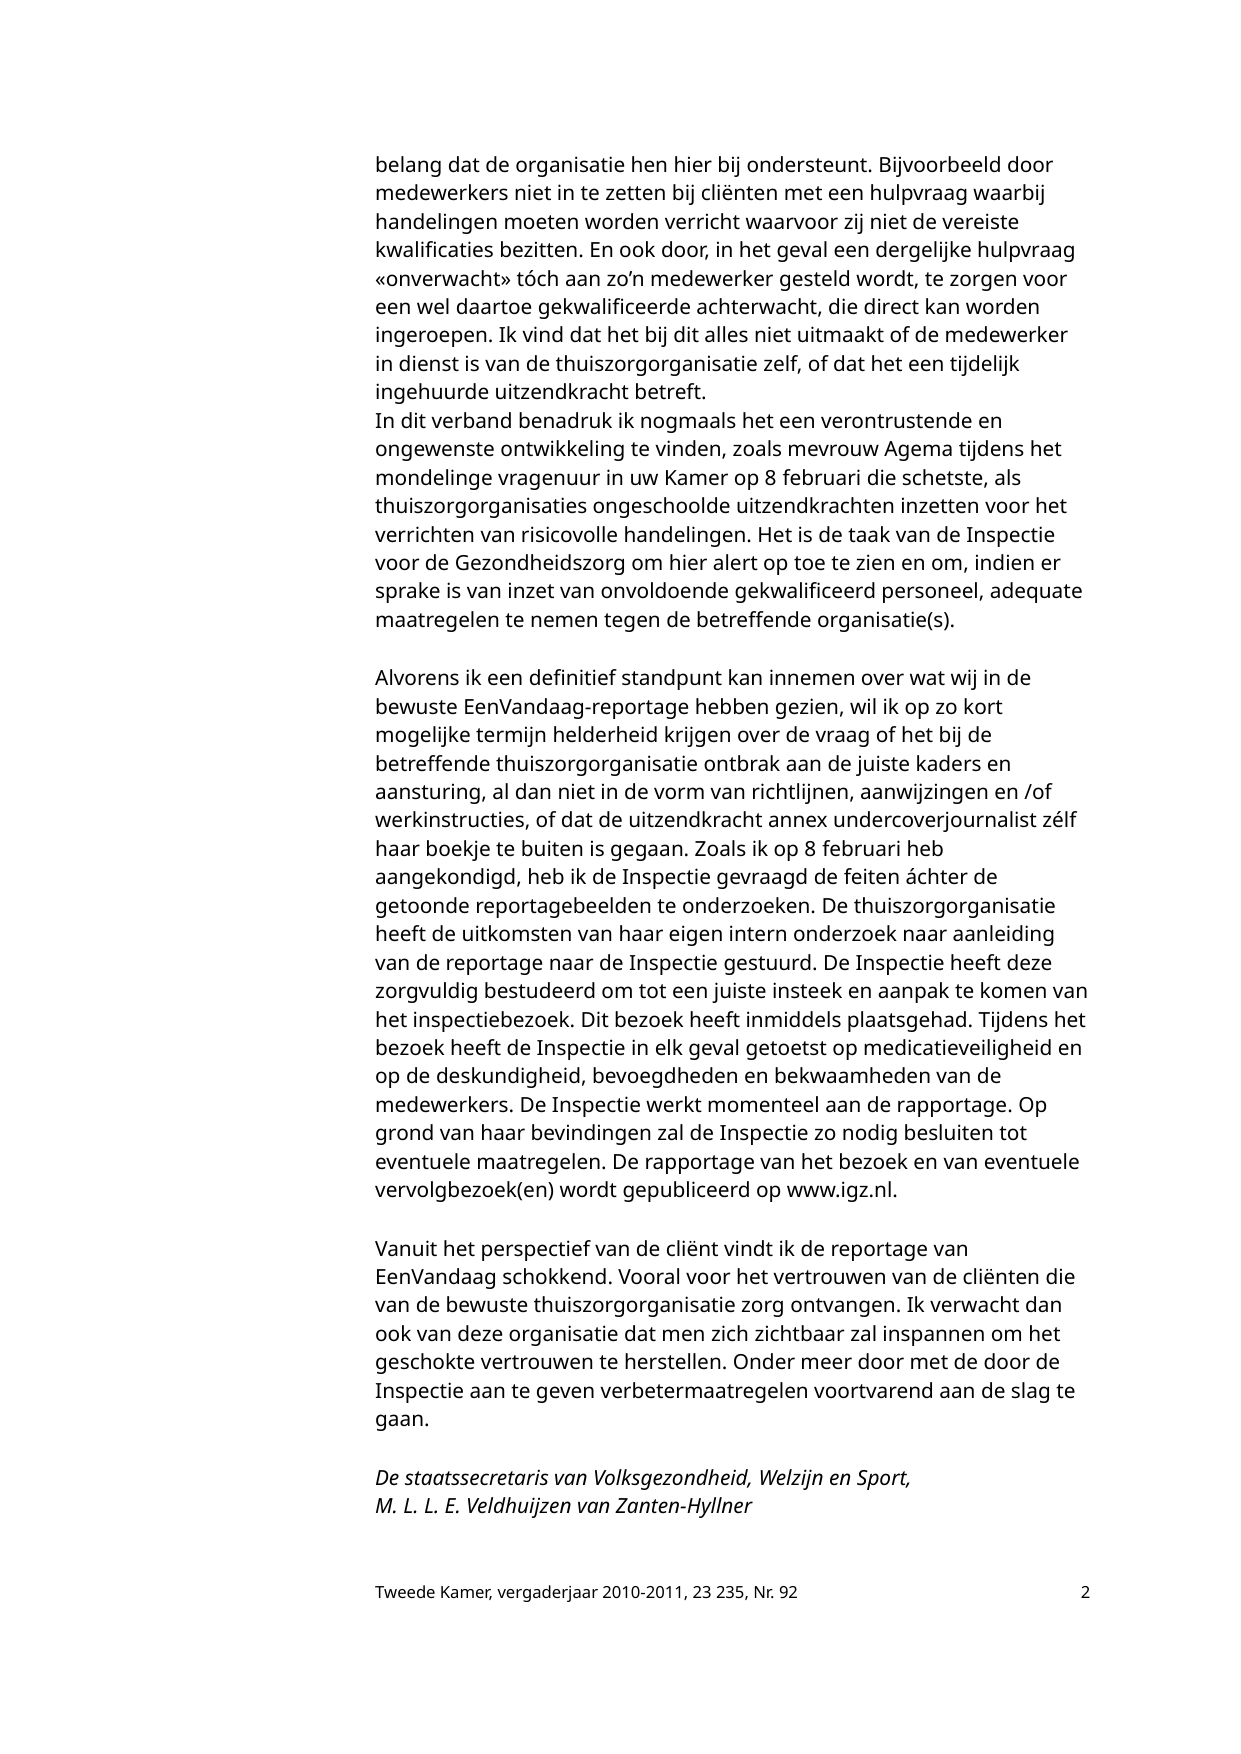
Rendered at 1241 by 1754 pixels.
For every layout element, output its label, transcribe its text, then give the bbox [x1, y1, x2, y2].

text Vanuit het perspectief van de cliënt vindt ik de reportage van EenVandaag schokkend. Vooral voor het vertrouwen van de cliënten die van de bewuste thuiszorgorganisatie zorg ontvangen. Ik verwacht dan ook van deze organisatie dat men zich zichtbaar zal inspannen om het geschokte vertrouwen te herstellen. Onder meer door met de door de Inspectie aan te geven verbetermaatregelen voortvarend aan de slag te gaan. [375, 1234, 1090, 1433]
text In dit verband benadruk ik nogmaals het een verontrustende en ongewenste ontwikkeling te vinden, zoals mevrouw Agema tijdens het mondelinge vragenuur in uw Kamer op 8 februari die schetste, als thuiszorgorganisaties ongeschoolde uitzendkrachten inzetten voor het verrichten van risicovolle handelingen. Het is de taak van de Inspectie voor de Gezondheidszorg om hier alert op toe te zien en om, indien er sprake is van inzet van onvoldoende gekwalificeerd personeel, adequate maatregelen te nemen tegen de betreffende organisatie(s). [375, 406, 1090, 633]
text belang dat de organisatie hen hier bij ondersteunt. Bijvoorbeeld door medewerkers niet in te zetten bij cliënten met een hulpvraag waarbij handelingen moeten worden verricht waarvoor zij niet de vereiste kwalificaties bezitten. En ook door, in het geval een dergelijke hulpvraag «onverwacht» tóch aan zo’n medewerker gesteld wordt, te zorgen voor een wel daartoe gekwalificeerde achterwacht, die direct kan worden ingeroepen. Ik vind dat het bij dit alles niet uitmaakt of de medewerker in dienst is van de thuiszorgorganisatie zelf, of dat het een tijdelijk ingehuurde uitzendkracht betreft. [375, 150, 1090, 406]
text De staatssecretaris van Volksgezondheid, Welzijn en Sport, [375, 1463, 1090, 1491]
text Alvorens ik een definitief standpunt kan innemen over wat wij in de bewuste EenVandaag-reportage hebben gezien, wil ik op zo kort mogelijke termijn helderheid krijgen over de vraag of het bij de betreffende thuiszorgorganisatie ontbrak aan de juiste kaders en aansturing, al dan niet in de vorm van richtlijnen, aanwijzingen en /of werkinstructies, of dat de uitzendkracht annex undercoverjournalist zélf haar boekje te buiten is gegaan. Zoals ik op 8 februari heb aangekondigd, heb ik de Inspectie gevraagd de feiten áchter de getoonde reportagebeelden te onderzoeken. De thuiszorgorganisatie heeft de uitkomsten van haar eigen intern onderzoek naar aanleiding van de reportage naar de Inspectie gestuurd. De Inspectie heeft deze zorgvuldig bestudeerd om tot een juiste insteek en aanpak te komen van het inspectiebezoek. Dit bezoek heeft inmiddels plaatsgehad. Tijdens het bezoek heeft de Inspectie in elk geval getoetst op medicatieveiligheid en op de deskundigheid, bevoegdheden en bekwaamheden van de medewerkers. De Inspectie werkt momenteel aan de rapportage. Op grond van haar bevindingen zal de Inspectie zo nodig besluiten tot eventuele maatregelen. De rapportage van het bezoek en van eventuele vervolgbezoek(en) wordt gepubliceerd op www.igz.nl. [375, 663, 1090, 1204]
text M. L. L. E. Veldhuijzen van Zanten-Hyllner [375, 1491, 1090, 1520]
